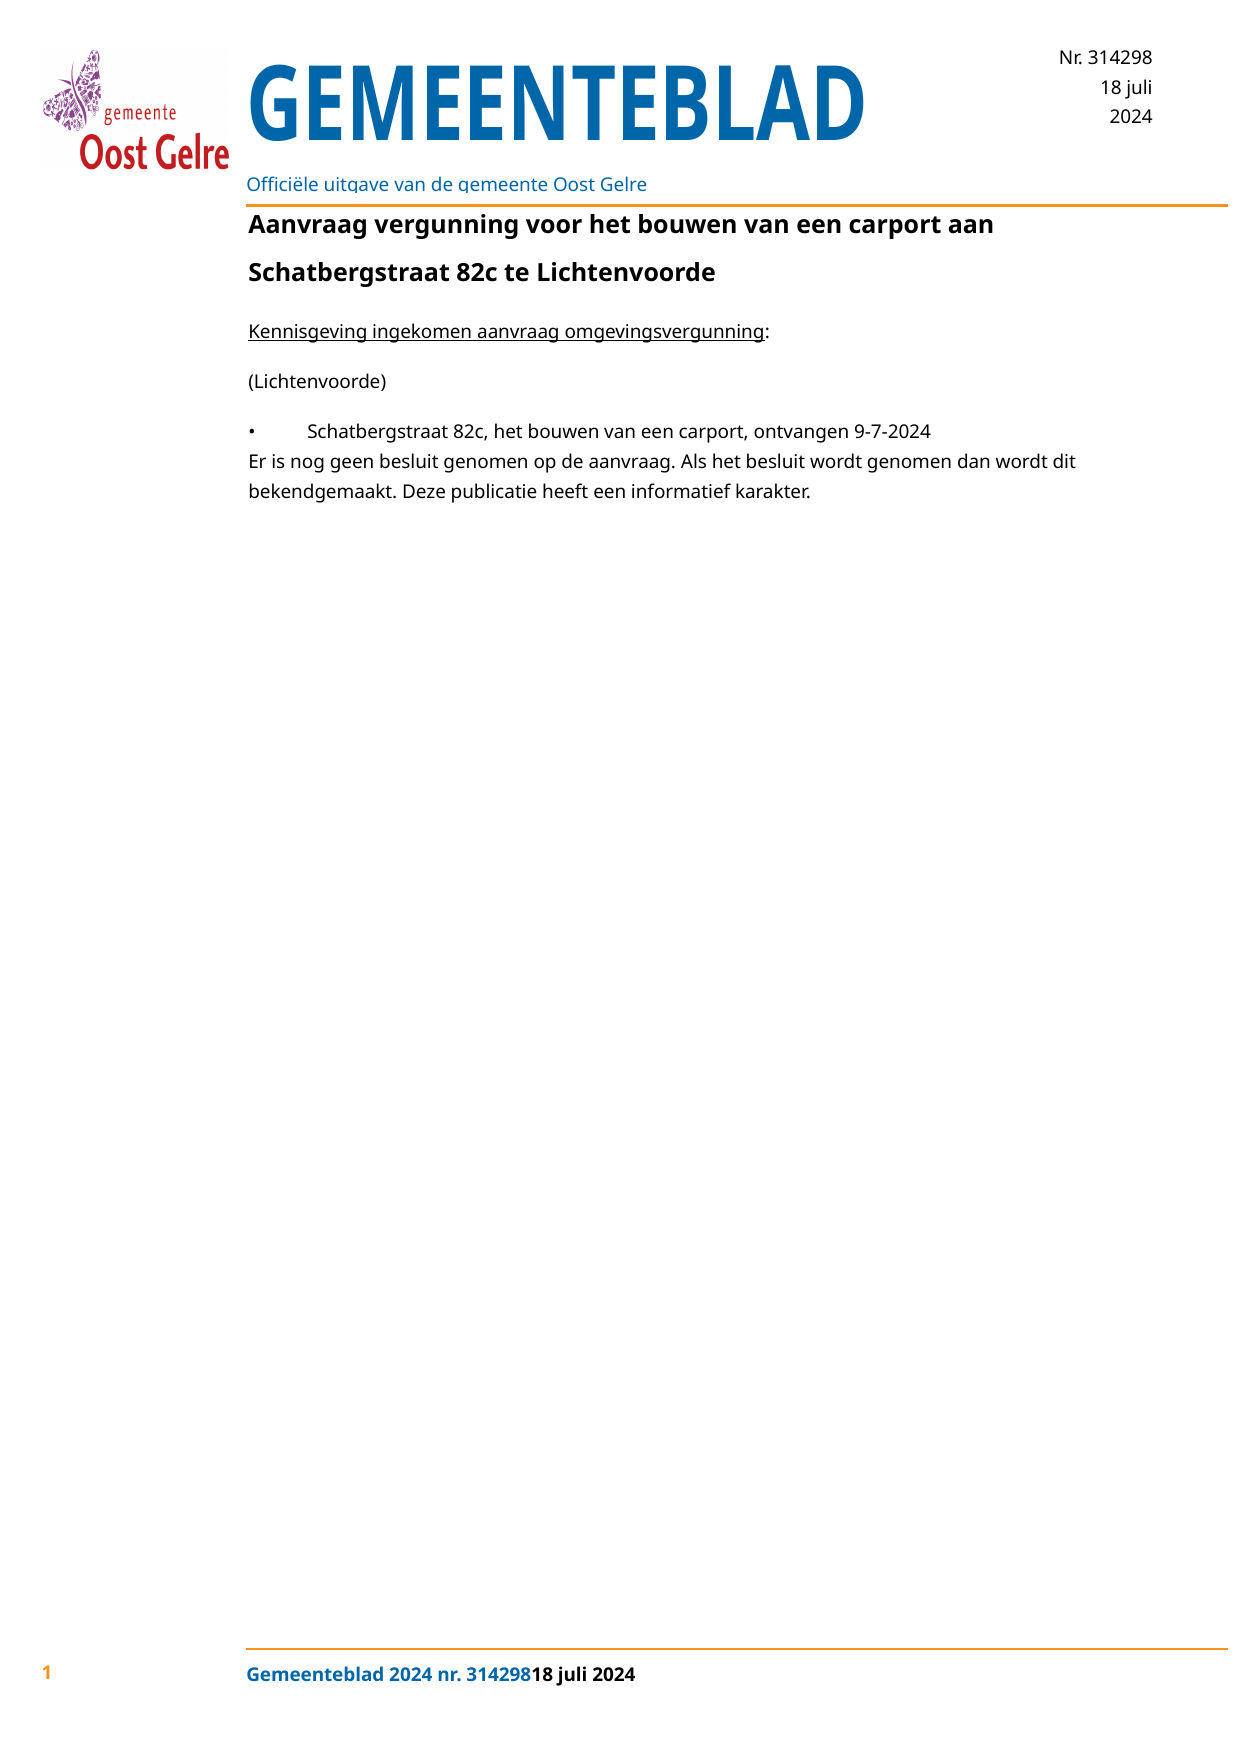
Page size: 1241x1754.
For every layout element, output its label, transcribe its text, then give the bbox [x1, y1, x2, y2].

text Aanvraag vergunning voor het bouwen van een carport aan Schatbergstraat 82c te Lichtenvoorde [248, 207, 1152, 288]
text Kennisgeving ingekomen aanvraag omgevingsvergunning: [248, 318, 1152, 344]
list Schatbergstraat 82c, het bouwen van een carport, ontvangen 9-7-2024 [248, 419, 1152, 444]
text (Lichtenvoorde) [248, 368, 1152, 394]
picture [41, 47, 231, 172]
text Er is nog geen besluit genomen op de aanvraag. Als het besluit wordt genomen dan wordt dit bekendgemaakt. Deze publicatie heeft een informatief karakter. [248, 448, 1152, 504]
